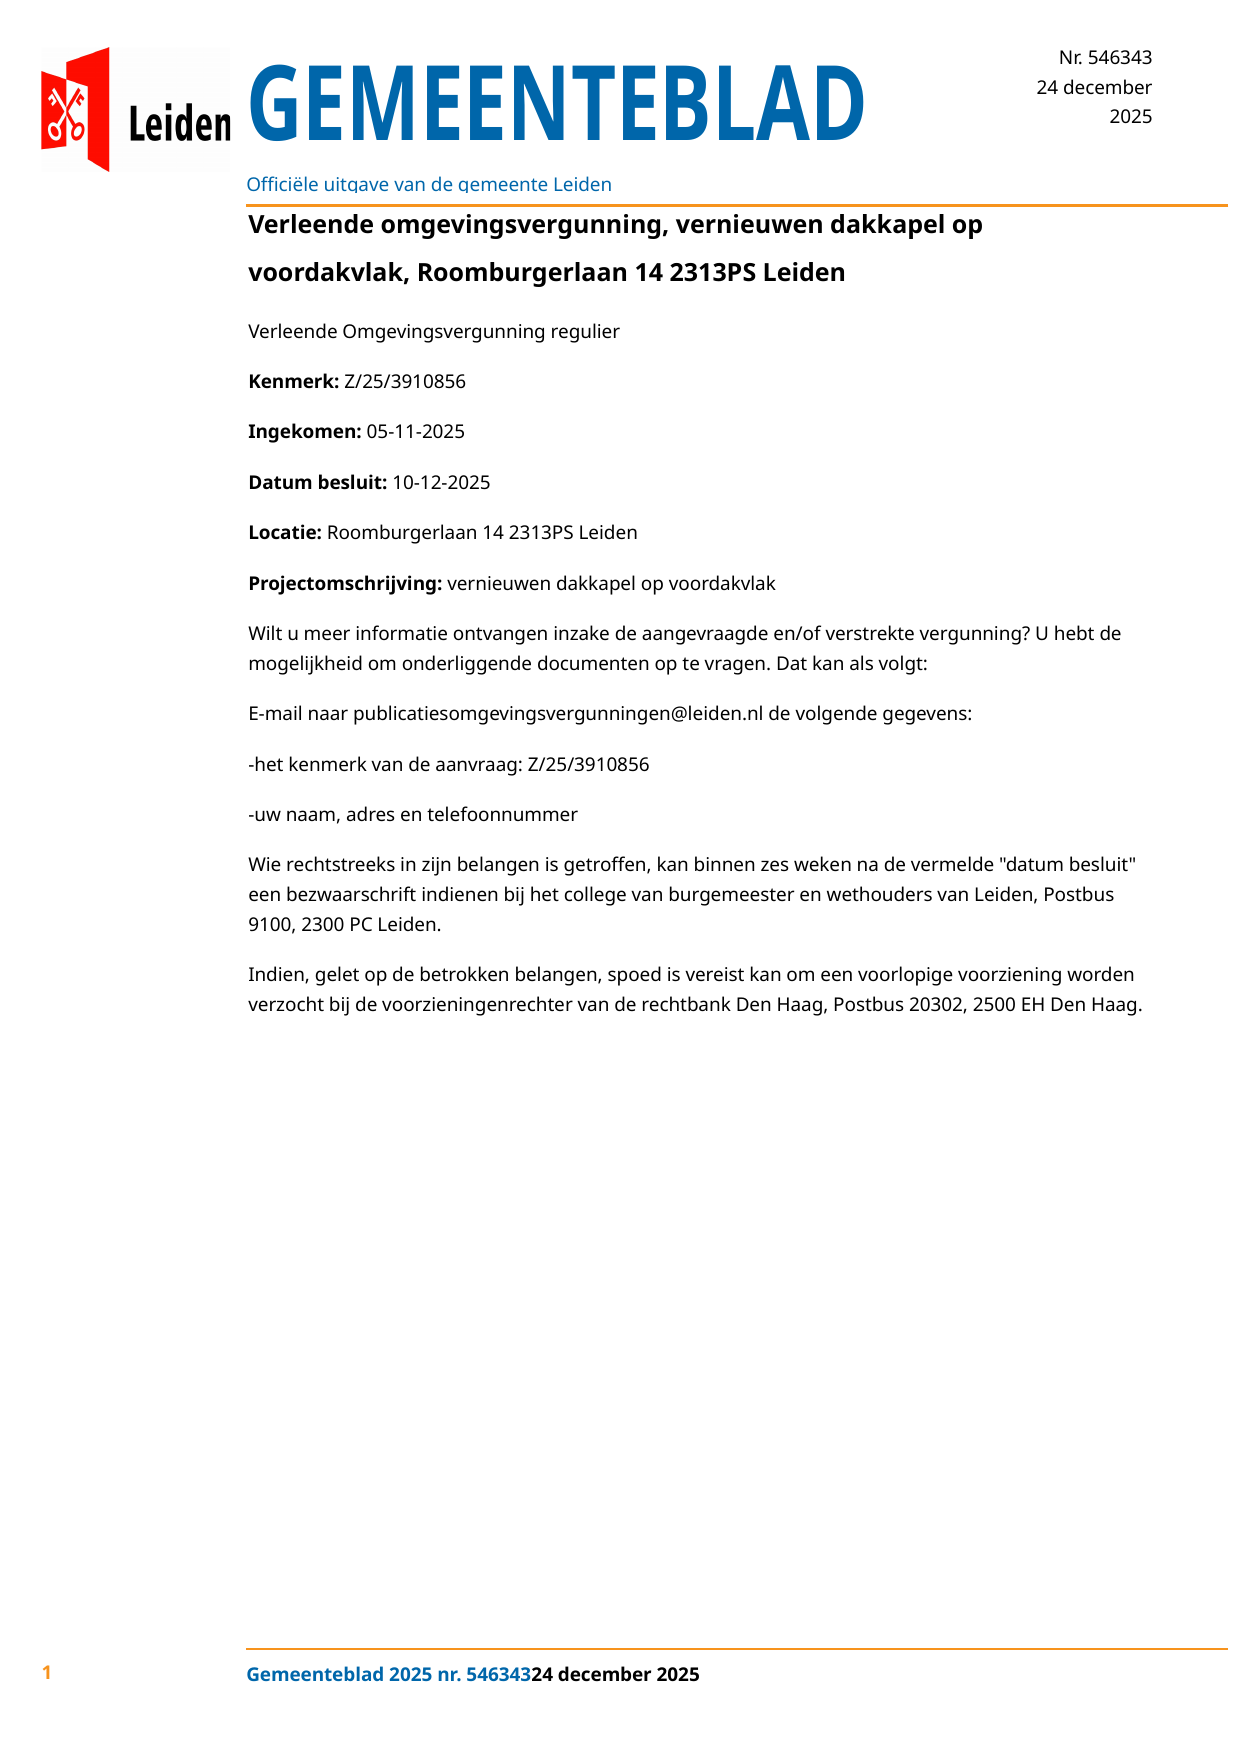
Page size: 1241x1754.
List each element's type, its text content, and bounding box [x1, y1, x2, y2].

text -het kenmerk van de aanvraag: Z/25/3910856 [248, 751, 1152, 777]
text -uw naam, adres en telefoonnummer [248, 801, 1152, 827]
text Ingekomen: 05-11-2025 [248, 419, 1152, 444]
text Datum besluit: 10-12-2025 [248, 469, 1152, 495]
text Wie rechtstreeks in zijn belangen is getroffen, kan binnen zes weken na de vermelde "datum besluit" een bezwaarschrift indienen bij het college van burgemeester en wethouders van Leiden, Postbus 9100, 2300 PC Leiden. [248, 852, 1152, 937]
picture [41, 47, 231, 172]
text Projectomschrijving: vernieuwen dakkapel op voordakvlak [248, 570, 1152, 596]
text E-mail naar publicatiesomgevingsvergunningen@leiden.nl de volgende gegevens: [248, 700, 1152, 726]
text Verleende omgevingsvergunning, vernieuwen dakkapel op voordakvlak, Roomburgerlaan 14 2313PS Leiden [248, 207, 1152, 288]
text Verleende Omgevingsvergunning regulier [248, 318, 1152, 344]
text Indien, gelet op de betrokken belangen, spoed is vereist kan om een voorlopige voorziening worden verzocht bij de voorzieningenrechter van de rechtbank Den Haag, Postbus 20302, 2500 EH Den Haag. [248, 961, 1152, 1017]
text Kenmerk: Z/25/3910856 [248, 368, 1152, 394]
text Wilt u meer informatie ontvangen inzake de aangevraagde en/of verstrekte vergunning? U hebt de mogelijkheid om onderliggende documenten op te vragen. Dat kan als volgt: [248, 620, 1152, 676]
text Locatie: Roomburgerlaan 14 2313PS Leiden [248, 519, 1152, 545]
